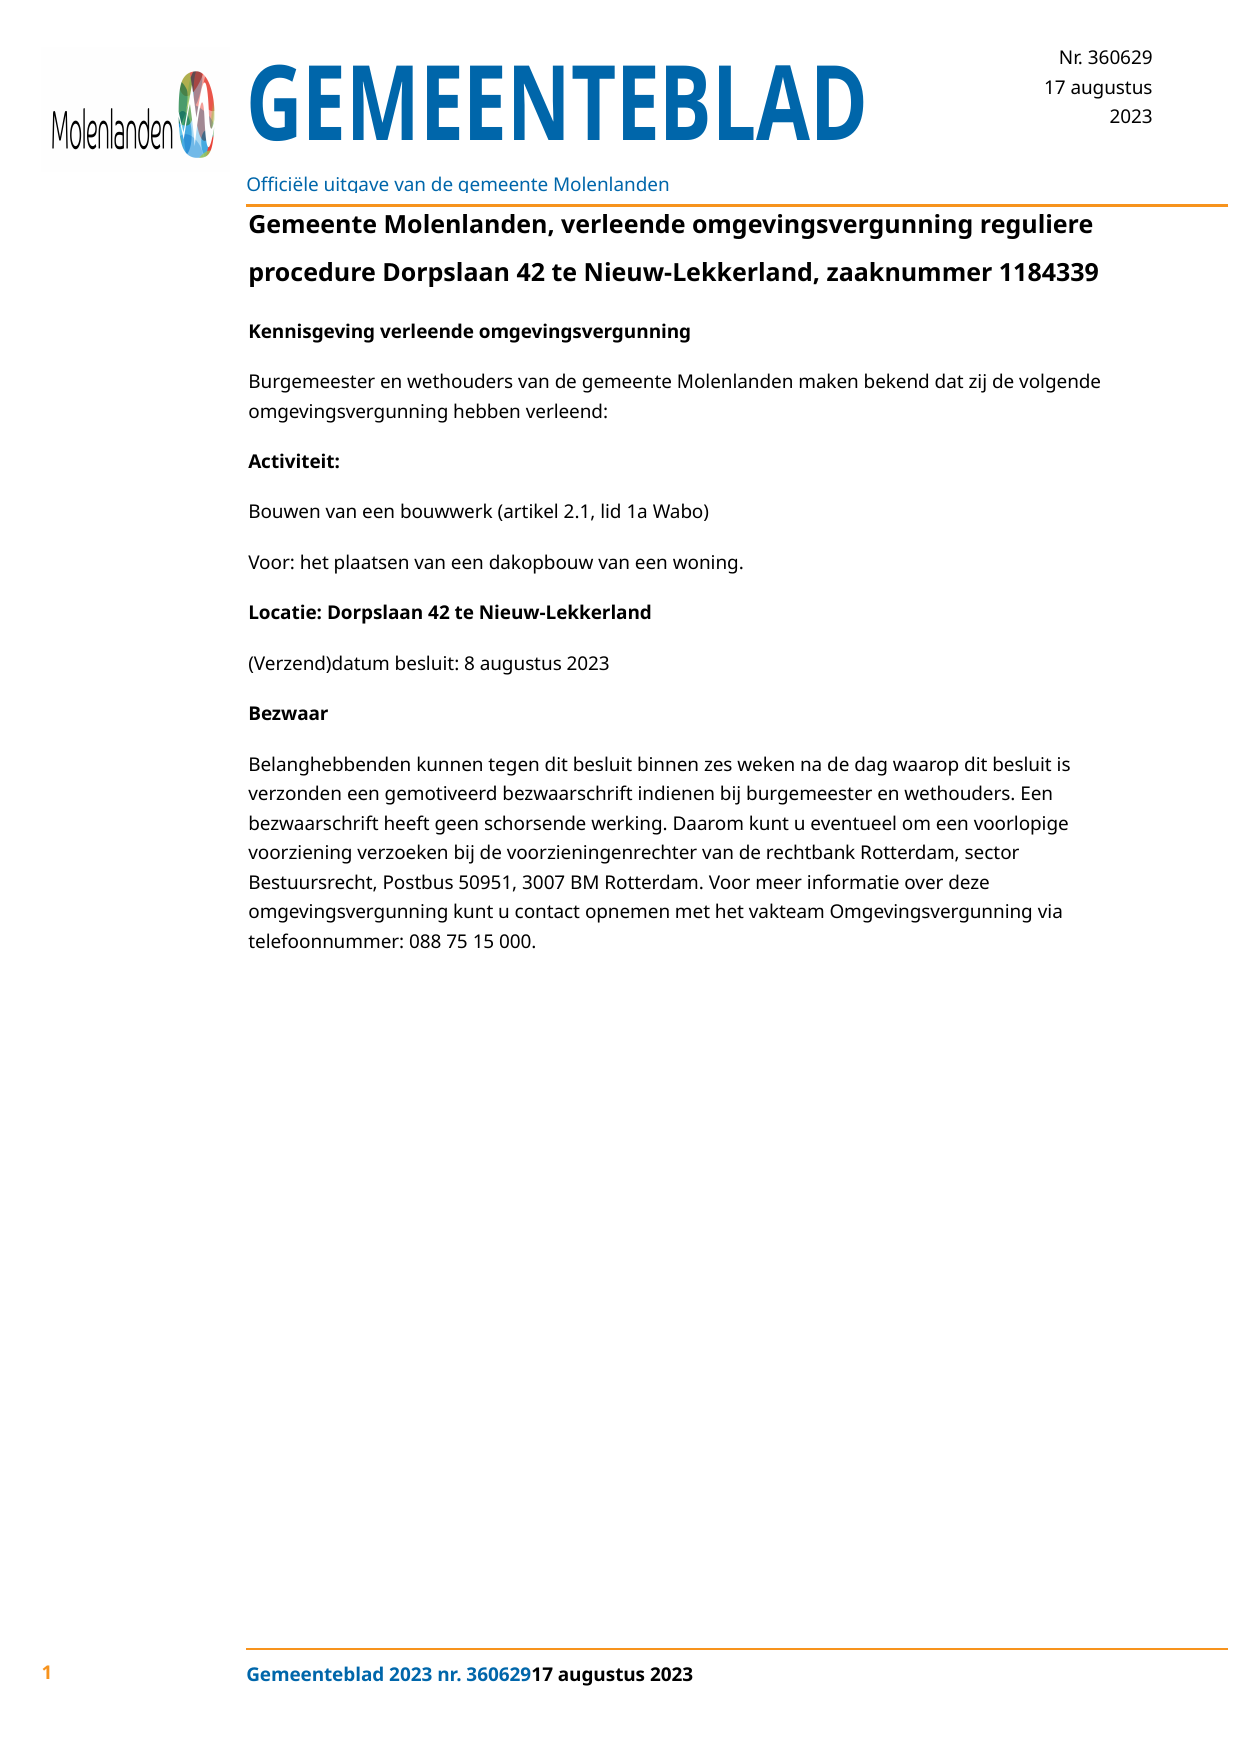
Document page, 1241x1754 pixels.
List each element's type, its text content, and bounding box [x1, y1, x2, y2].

text Gemeente Molenlanden, verleende omgevingsvergunning reguliere procedure Dorpslaan 42 te Nieuw-Lekkerland, zaaknummer 1184339 [248, 207, 1152, 288]
text Bezwaar [248, 700, 1152, 726]
text Kennisgeving verleende omgevingsvergunning [248, 318, 1152, 344]
text Belanghebbenden kunnen tegen dit besluit binnen zes weken na de dag waarop dit besluit is verzonden een gemotiveerd bezwaarschrift indienen bij burgemeester en wethouders. Een bezwaarschrift heeft geen schorsende werking. Daarom kunt u eventueel om een voorlopige voorziening verzoeken bij de voorzieningenrechter van de rechtbank Rotterdam, sector Bestuursrecht, Postbus 50951, 3007 BM Rotterdam. Voor meer informatie over deze omgevingsvergunning kunt u contact opnemen met het vakteam Omgevingsvergunning via telefoonnummer: 088 75 15 000. [248, 751, 1152, 954]
text Locatie: Dorpslaan 42 te Nieuw-Lekkerland [248, 599, 1152, 625]
picture [41, 47, 231, 172]
text Bouwen van een bouwwerk (artikel 2.1, lid 1a Wabo) [248, 499, 1152, 524]
text Voor: het plaatsen van een dakopbouw van een woning. [248, 549, 1152, 575]
text Activiteit: [248, 448, 1152, 474]
text (Verzend)datum besluit: 8 augustus 2023 [248, 650, 1152, 676]
text Burgemeester en wethouders van de gemeente Molenlanden maken bekend dat zij de volgende omgevingsvergunning hebben verleend: [248, 368, 1152, 424]
